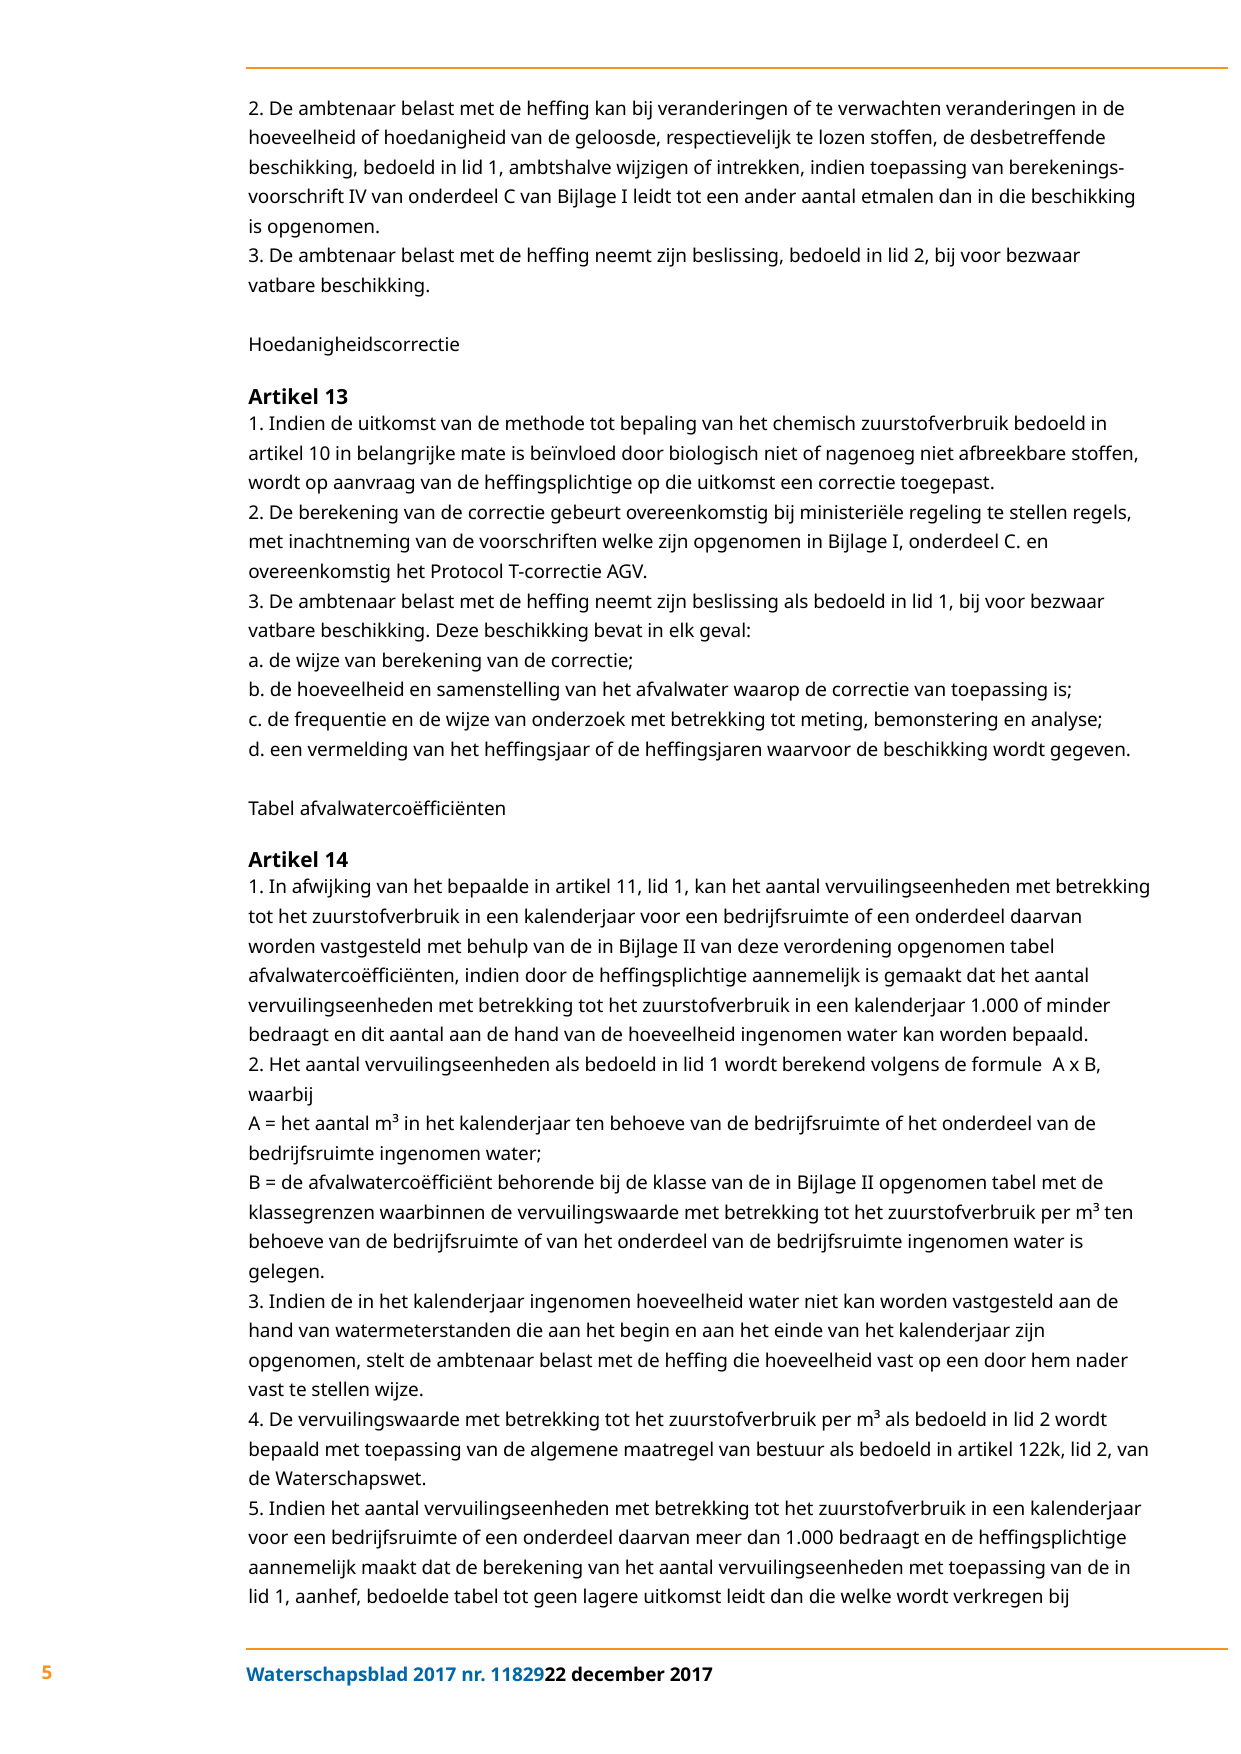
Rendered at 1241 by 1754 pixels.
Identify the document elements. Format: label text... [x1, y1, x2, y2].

text 3. De ambtenaar belast met de heffing neemt zijn beslissing, bedoeld in lid 2, bij voor bezwaar vatbare beschikking. [248, 243, 1152, 298]
text 2. De berekening van de correctie gebeurt overeenkomstig bij ministeriële regeling te stellen regels, met inachtneming van de voorschriften welke zijn opgenomen in Bijlage I, onderdeel C. en overeenkomstig het Protocol T-correctie AGV. [248, 499, 1152, 584]
text 4. De vervuilingswaarde met betrekking tot het zuurstofverbruik per m³ als bedoeld in lid 2 wordt bepaald met toepassing van de algemene maatregel van bestuur als bedoeld in artikel 122k, lid 2, van de Waterschapswet. [248, 1406, 1152, 1491]
text 2. De ambtenaar belast met de heffing kan bij veranderingen of te verwachten veranderingen in de hoeveelheid of hoedanigheid van de geloosde, respectievelijk te lozen stoffen, de desbetreffende beschikking, bedoeld in lid 1, ambtshalve wijzigen of intrekken, indien toepassing van berekenings-voorschrift IV van onderdeel C van Bijlage I leidt tot een ander aantal etmalen dan in die beschikking is opgenomen. [248, 95, 1152, 239]
text Tabel afvalwatercoëfficiënten [248, 795, 1152, 821]
text A = het aantal m³ in het kalenderjaar ten behoeve van de bedrijfsruimte of het onderdeel van de bedrijfsruimte ingenomen water; [248, 1110, 1152, 1166]
text 2. Het aantal vervuilingseenheden als bedoeld in lid 1 wordt berekend volgens de formule A x B, waarbij [248, 1051, 1152, 1107]
text Artikel 14 [248, 845, 1152, 874]
text B = de afvalwatercoëfficiënt behorende bij de klasse van de in Bijlage II opgenomen tabel met de klassegrenzen waarbinnen de vervuilingswaarde met betrekking tot het zuurstofverbruik per m³ ten behoeve van de bedrijfsruimte of van het onderdeel van de bedrijfsruimte ingenomen water is gelegen. [248, 1169, 1152, 1284]
text 5. Indien het aantal vervuilingseenheden met betrekking tot het zuurstofverbruik in een kalenderjaar voor een bedrijfsruimte of een onderdeel daarvan meer dan 1.000 bedraagt en de heffingsplichtige aannemelijk maakt dat de berekening van het aantal vervuilingseenheden met toepassing van de in lid 1, aanhef, bedoelde tabel tot geen lagere uitkomst leidt dan die welke wordt verkregen bij [248, 1495, 1152, 1609]
text c. de frequentie en de wijze van onderzoek met betrekking tot meting, bemonstering en analyse; [248, 706, 1152, 732]
text 1. Indien de uitkomst van de methode tot bepaling van het chemisch zuurstofverbruik bedoeld in artikel 10 in belangrijke mate is beïnvloed door biologisch niet of nagenoeg niet afbreekbare stoffen, wordt op aanvraag van de heffingsplichtige op die uitkomst een correctie toegepast. [248, 410, 1152, 495]
picture [41, 47, 231, 172]
text 3. Indien de in het kalenderjaar ingenomen hoeveelheid water niet kan worden vastgesteld aan de hand van watermeterstanden die aan het begin en aan het einde van het kalenderjaar zijn opgenomen, stelt de ambtenaar belast met de heffing die hoeveelheid vast op een door hem nader vast te stellen wijze. [248, 1288, 1152, 1402]
text 3. De ambtenaar belast met de heffing neemt zijn beslissing als bedoeld in lid 1, bij voor bezwaar vatbare beschikking. Deze beschikking bevat in elk geval: [248, 588, 1152, 643]
text d. een vermelding van het heffingsjaar of de heffingsjaren waarvoor de beschikking wordt gegeven. [248, 736, 1152, 761]
text Hoedanigheidscorrectie [248, 331, 1152, 357]
text Artikel 13 [248, 382, 1152, 410]
text 1. In afwijking van het bepaalde in artikel 11, lid 1, kan het aantal vervuilingseenheden met betrekking tot het zuurstofverbruik in een kalenderjaar voor een bedrijfsruimte of een onderdeel daarvan worden vastgesteld met behulp van de in Bijlage II van deze verordening opgenomen tabel afvalwatercoëfficiënten, indien door de heffingsplichtige aannemelijk is gemaakt dat het aantal vervuilingseenheden met betrekking tot het zuurstofverbruik in een kalenderjaar 1.000 of minder bedraagt en dit aantal aan de hand van de hoeveelheid ingenomen water kan worden bepaald. [248, 874, 1152, 1047]
text b. de hoeveelheid en samenstelling van het afvalwater waarop de correctie van toepassing is; [248, 677, 1152, 702]
text a. de wijze van berekening van de correctie; [248, 647, 1152, 673]
